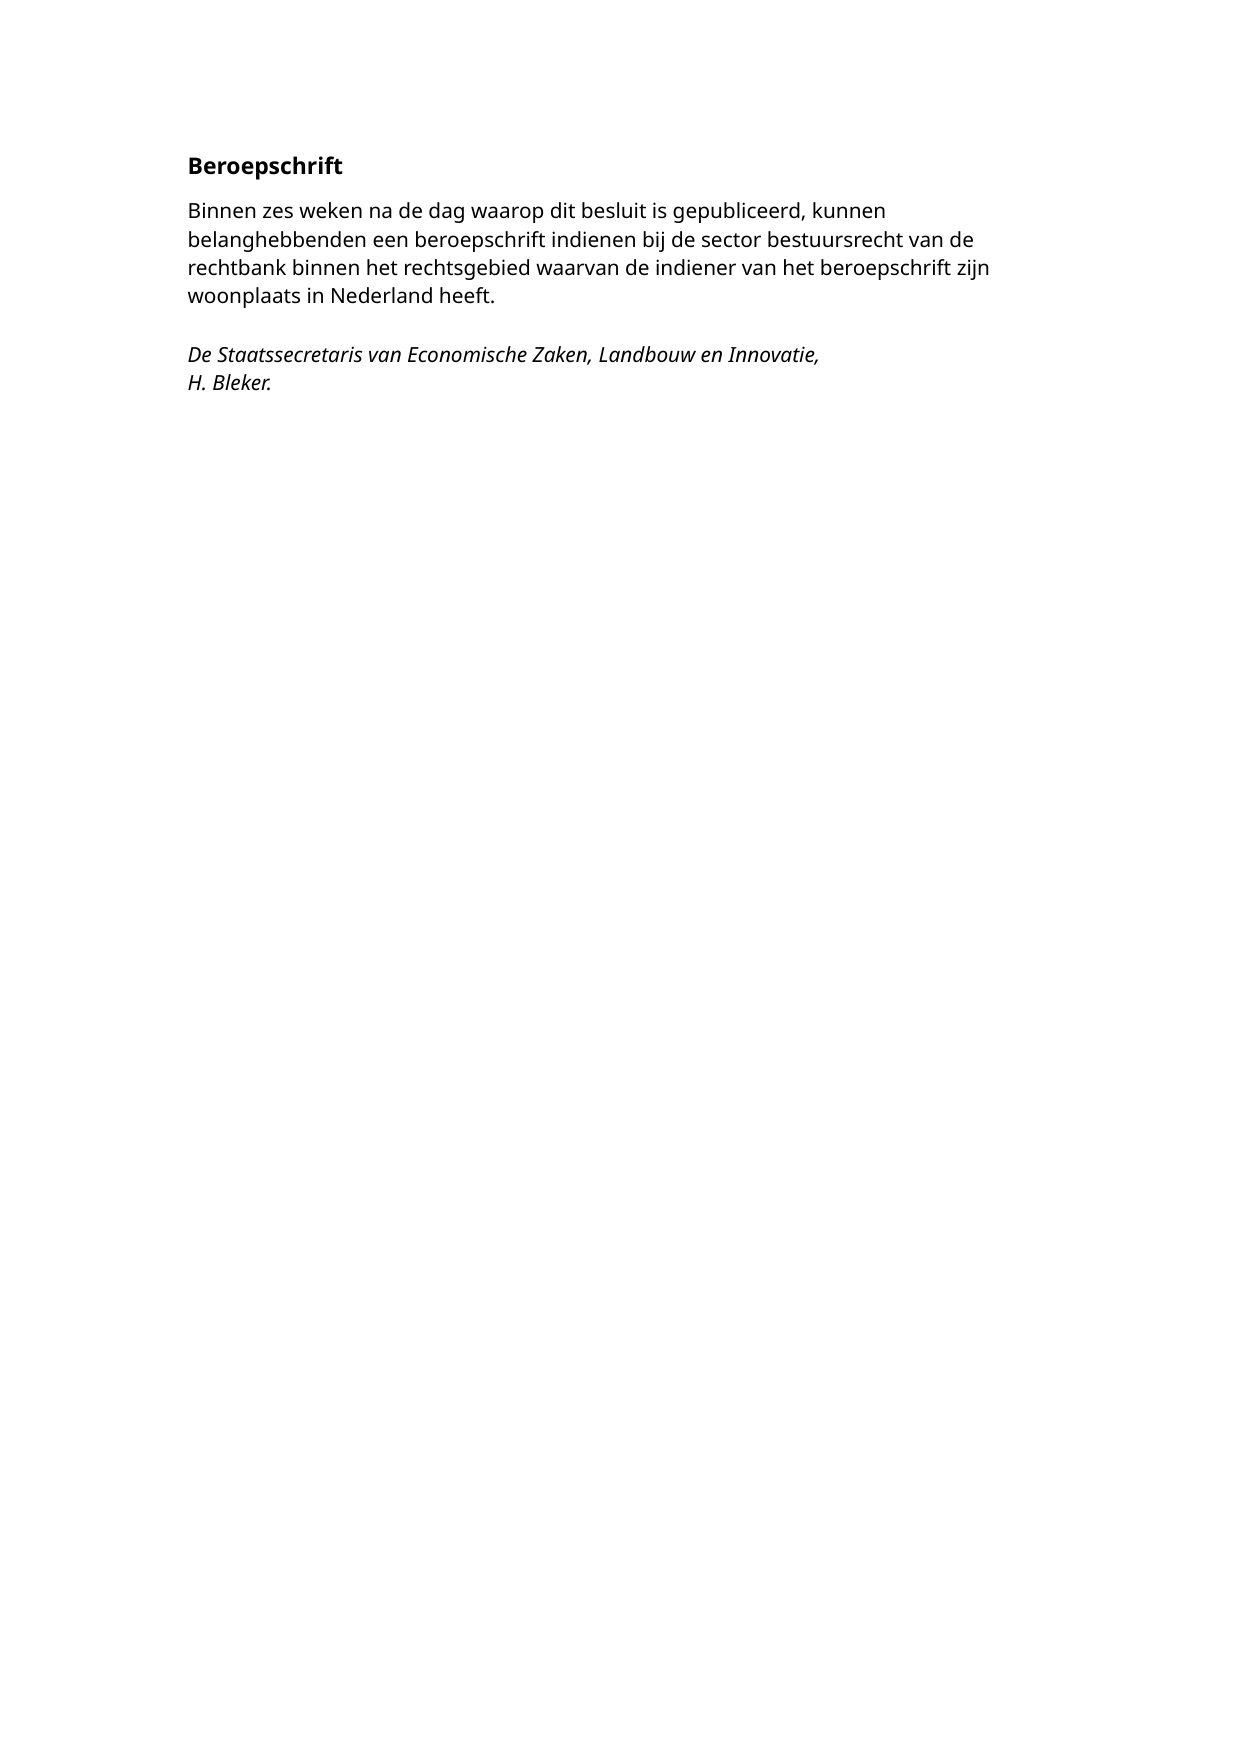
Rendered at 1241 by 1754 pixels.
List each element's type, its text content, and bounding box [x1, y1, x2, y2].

subtitle Beroepschrift [187, 150, 1053, 181]
text De Staatssecretaris van Economische Zaken, Landbouw en Innovatie, [187, 340, 1053, 368]
text H. Bleker. [187, 368, 1053, 397]
text Binnen zes weken na de dag waarop dit besluit is gepubliceerd, kunnen belanghebbenden een beroepschrift indienen bij de sector bestuursrecht van de rechtbank binnen het rechtsgebied waarvan de indiener van het beroepschrift zijn woonplaats in Nederland heeft. [187, 196, 1053, 310]
